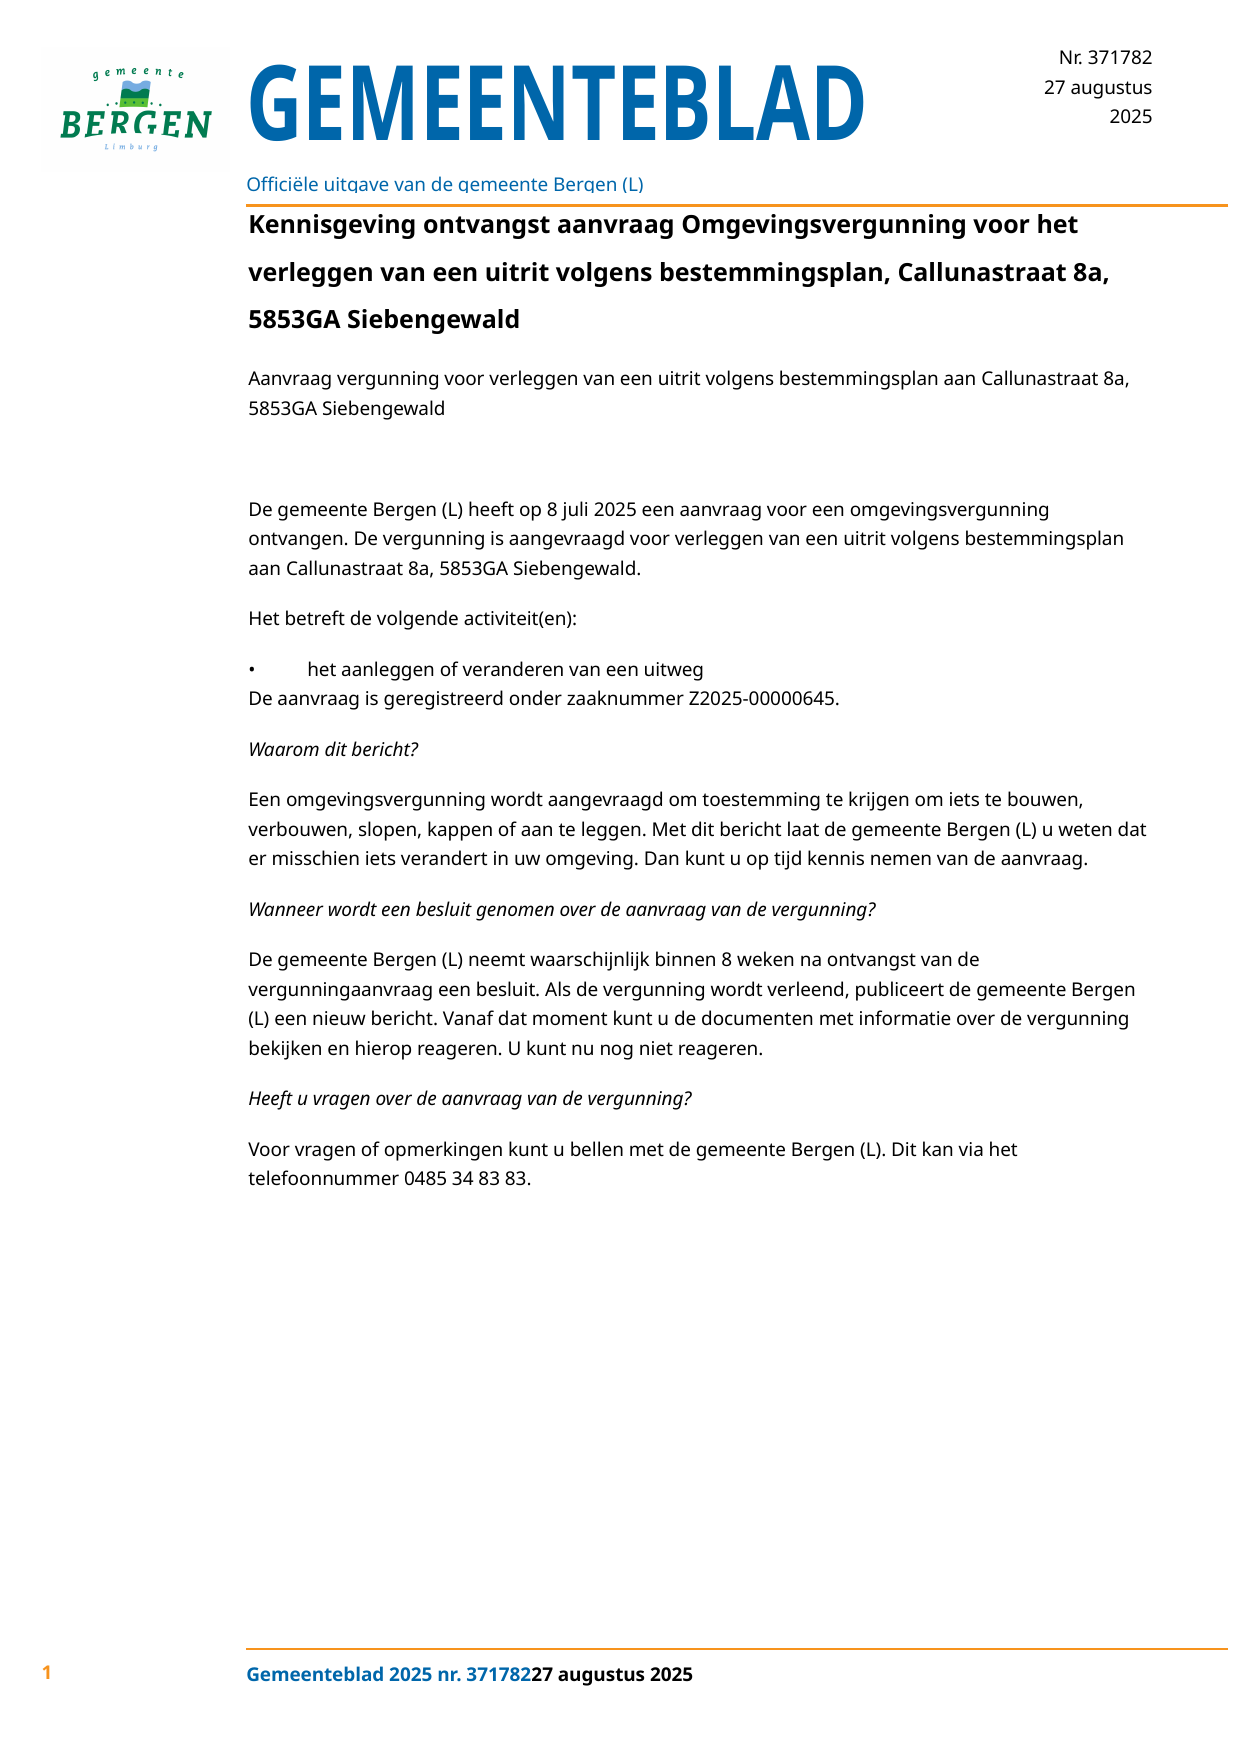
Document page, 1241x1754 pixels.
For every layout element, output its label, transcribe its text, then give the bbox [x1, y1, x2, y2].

text De aanvraag is geregistreerd onder zaaknummer Z2025-00000645. [248, 686, 1152, 711]
text De gemeente Bergen (L) heeft op 8 juli 2025 een aanvraag voor een omgevingsvergunning ontvangen. De vergunning is aangevraagd voor verleggen van een uitrit volgens bestemmingsplan aan Callunastraat 8a, 5853GA Siebengewald. [248, 496, 1152, 581]
text Het betreft de volgende activiteit(en): [248, 606, 1152, 631]
text Voor vragen of opmerkingen kunt u bellen met de gemeente Bergen (L). Dit kan via het telefoonnummer 0485 34 83 83. [248, 1136, 1152, 1191]
picture [41, 47, 231, 172]
text Kennisgeving ontvangst aanvraag Omgevingsvergunning voor het verleggen van een uitrit volgens bestemmingsplan, Callunastraat 8a, 5853GA Siebengewald [248, 207, 1152, 336]
list het aanleggen of veranderen van een uitweg [248, 656, 1152, 682]
text Wanneer wordt een besluit genomen over de aanvraag van de vergunning? [248, 896, 1152, 922]
text De gemeente Bergen (L) neemt waarschijnlijk binnen 8 weken na ontvangst van de vergunningaanvraag een besluit. Als de vergunning wordt verleend, publiceert de gemeente Bergen (L) een nieuw bericht. Vanaf dat moment kunt u de documenten met informatie over de vergunning bekijken en hierop reageren. U kunt nu nog niet reageren. [248, 946, 1152, 1061]
text Heeft u vragen over de aanvraag van de vergunning? [248, 1086, 1152, 1111]
text Een omgevingsvergunning wordt aangevraagd om toestemming te krijgen om iets te bouwen, verbouwen, slopen, kappen of aan te leggen. Met dit bericht laat de gemeente Bergen (L) u weten dat er misschien iets verandert in uw omgeving. Dan kunt u op tijd kennis nemen van de aanvraag. [248, 786, 1152, 871]
text Aanvraag vergunning voor verleggen van een uitrit volgens bestemmingsplan aan Callunastraat 8a, 5853GA Siebengewald [248, 366, 1152, 421]
text Waarom dit bericht? [248, 736, 1152, 762]
